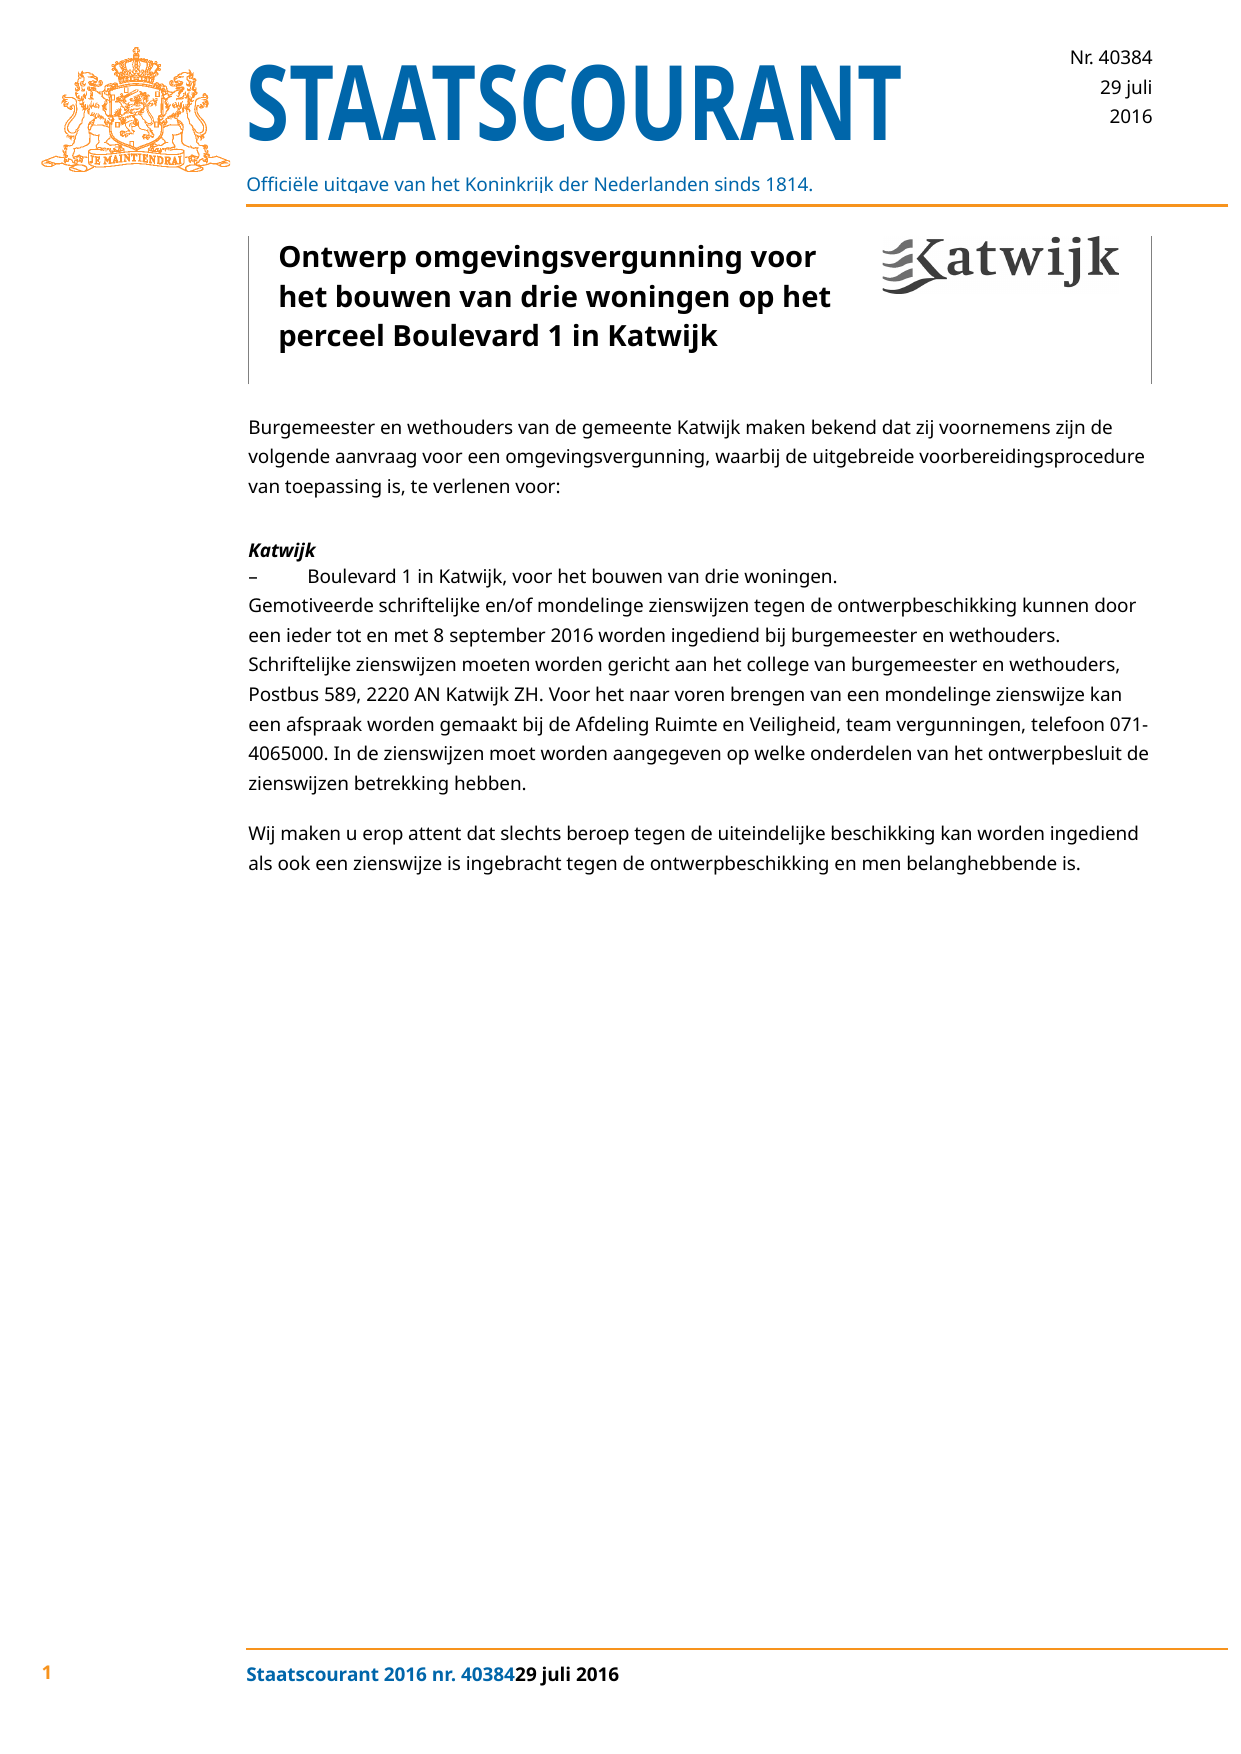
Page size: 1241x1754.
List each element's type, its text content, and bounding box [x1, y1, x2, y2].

text Katwijk [248, 537, 1152, 563]
text Gemotiveerde schriftelijke en/of mondelinge zienswijzen tegen de ontwerpbeschikking kunnen door een ieder tot en met 8 september 2016 worden ingediend bij burgemeester en wethouders. Schriftelijke zienswijzen moeten worden gericht aan het college van burgemeester en wethouders, Postbus 589, 2220 AN Katwijk ZH. Voor het naar voren brengen van een mondelinge zienswijze kan een afspraak worden gemaakt bij de Afdeling Ruimte en Veiligheid, team vergunningen, telefoon 071-4065000. In de zienswijzen moet worden aangegeven op welke onderdelen van het ontwerpbesluit de zienswijzen betrekking hebben. [248, 592, 1152, 796]
picture [41, 47, 231, 172]
table_header [850, 236, 882, 293]
table_header [850, 294, 1151, 384]
list Boulevard 1 in Katwijk, voor het bouwen van drie woningen. [248, 563, 1152, 588]
text Wij maken u erop attent dat slechts beroep tegen de uiteindelijke beschikking kan worden ingediend als ook een zienswijze is ingebracht tegen de ontwerpbeschikking en men belanghebbende is. [248, 820, 1152, 876]
table_header [1119, 236, 1151, 293]
picture [882, 236, 1119, 294]
table_header Ontwerp omgevingsvergunning voor het bouwen van drie woningen op het perceel Boulevard 1 in Katwijk [249, 236, 850, 384]
text Burgemeester en wethouders van de gemeente Katwijk maken bekend dat zij voornemens zijn de volgende aanvraag voor een omgevingsvergunning, waarbij de uitgebreide voorbereidingsprocedure van toepassing is, te verlenen voor: [248, 414, 1152, 499]
